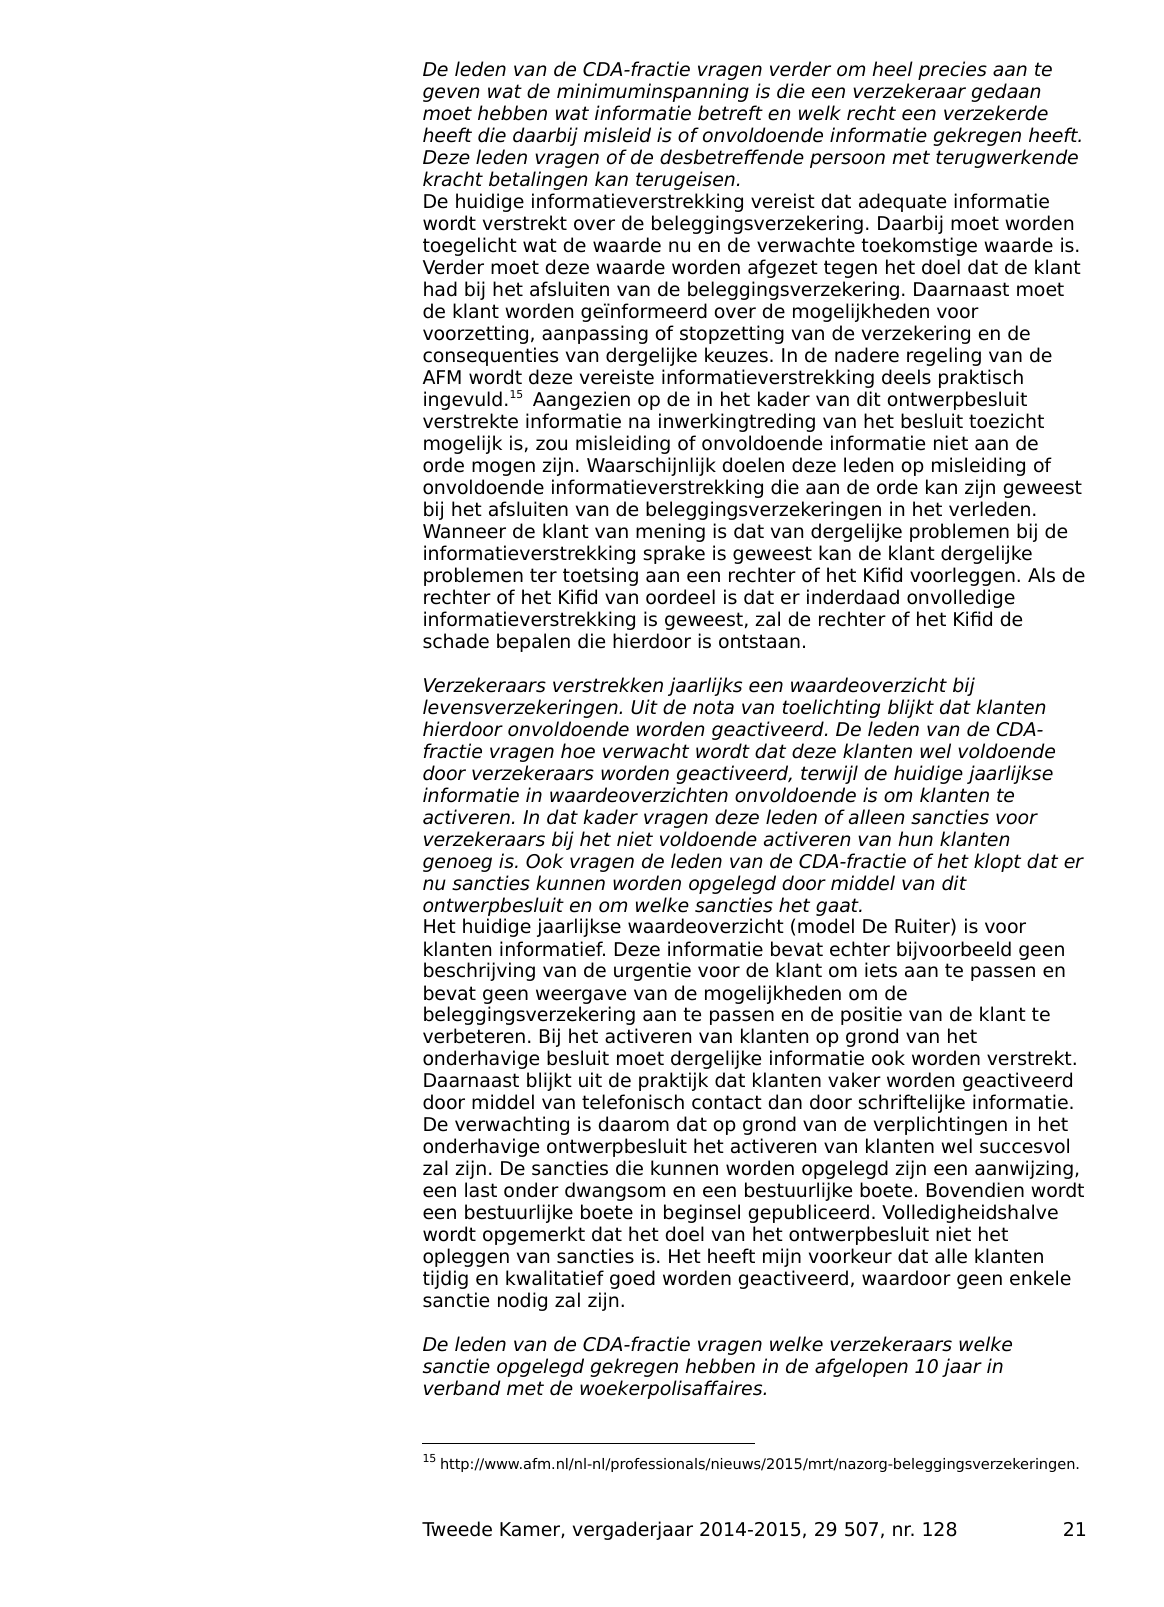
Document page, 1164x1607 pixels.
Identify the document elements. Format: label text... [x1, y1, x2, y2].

text http://www.afm.nl/nl-nl/professionals/nieuws/2015/mrt/nazorg-beleggingsverzekeringen. [422, 1452, 1087, 1474]
text De huidige informatieverstrekking vereist dat adequate informatie wordt verstrekt over de beleggingsverzekering. Daarbij moet worden toegelicht wat de waarde nu en de verwachte toekomstige waarde is. Verder moet deze waarde worden afgezet tegen het doel dat de klant had bij het afsluiten van de beleggingsverzekering. Daarnaast moet de klant worden geïnformeerd over de mogelijkheden voor voorzetting, aanpassing of stopzetting van de verzekering en de consequenties van dergelijke keuzes. In de nadere regeling van de AFM wordt deze vereiste informatieverstrekking deels praktisch ingevuld. Aangezien op de in het kader van dit ontwerpbesluit verstrekte informatie na inwerkingtreding van het besluit toezicht mogelijk is, zou misleiding of onvoldoende informatie niet aan de orde mogen zijn. Waarschijnlijk doelen deze leden op misleiding of onvoldoende informatieverstrekking die aan de orde kan zijn geweest bij het afsluiten van de beleggingsverzekeringen in het verleden. Wanneer de klant van mening is dat van dergelijke problemen bij de informatieverstrekking sprake is geweest kan de klant dergelijke problemen ter toetsing aan een rechter of het Kifid voorleggen. Als de rechter of het Kifid van oordeel is dat er inderdaad onvolledige informatieverstrekking is geweest, zal de rechter of het Kifid de schade bepalen die hierdoor is ontstaan. [422, 191, 1087, 652]
text Verzekeraars verstrekken jaarlijks een waardeoverzicht bij levensverzekeringen. Uit de nota van toelichting blijkt dat klanten hierdoor onvoldoende worden geactiveerd. De leden van de CDA-fractie vragen hoe verwacht wordt dat deze klanten wel voldoende door verzekeraars worden geactiveerd, terwijl de huidige jaarlijkse informatie in waardeoverzichten onvoldoende is om klanten te activeren. In dat kader vragen deze leden of alleen sancties voor verzekeraars bij het niet voldoende activeren van hun klanten genoeg is. Ook vragen de leden van de CDA-fractie of het klopt dat er nu sancties kunnen worden opgelegd door middel van dit ontwerpbesluit en om welke sancties het gaat. [422, 675, 1087, 916]
text Het huidige jaarlijkse waardeoverzicht (model De Ruiter) is voor klanten informatief. Deze informatie bevat echter bijvoorbeeld geen beschrijving van de urgentie voor de klant om iets aan te passen en bevat geen weergave van de mogelijkheden om de beleggingsverzekering aan te passen en de positie van de klant te verbeteren. Bij het activeren van klanten op grond van het onderhavige besluit moet dergelijke informatie ook worden verstrekt. Daarnaast blijkt uit de praktijk dat klanten vaker worden geactiveerd door middel van telefonisch contact dan door schriftelijke informatie. De verwachting is daarom dat op grond van de verplichtingen in het onderhavige ontwerpbesluit het activeren van klanten wel succesvol zal zijn. De sancties die kunnen worden opgelegd zijn een aanwijzing, een last onder dwangsom en een bestuurlijke boete. Bovendien wordt een bestuurlijke boete in beginsel gepubliceerd. Volledigheidshalve wordt opgemerkt dat het doel van het ontwerpbesluit niet het opleggen van sancties is. Het heeft mijn voorkeur dat alle klanten tijdig en kwalitatief goed worden geactiveerd, waardoor geen enkele sanctie nodig zal zijn. [422, 916, 1087, 1312]
text De leden van de CDA-fractie vragen verder om heel precies aan te geven wat de minimuminspanning is die een verzekeraar gedaan moet hebben wat informatie betreft en welk recht een verzekerde heeft die daarbij misleid is of onvoldoende informatie gekregen heeft. Deze leden vragen of de desbetreffende persoon met terugwerkende kracht betalingen kan terugeisen. [422, 59, 1087, 191]
text De leden van de CDA-fractie vragen welke verzekeraars welke sanctie opgelegd gekregen hebben in de afgelopen 10 jaar in verband met de woekerpolisaffaires. [422, 1334, 1087, 1400]
